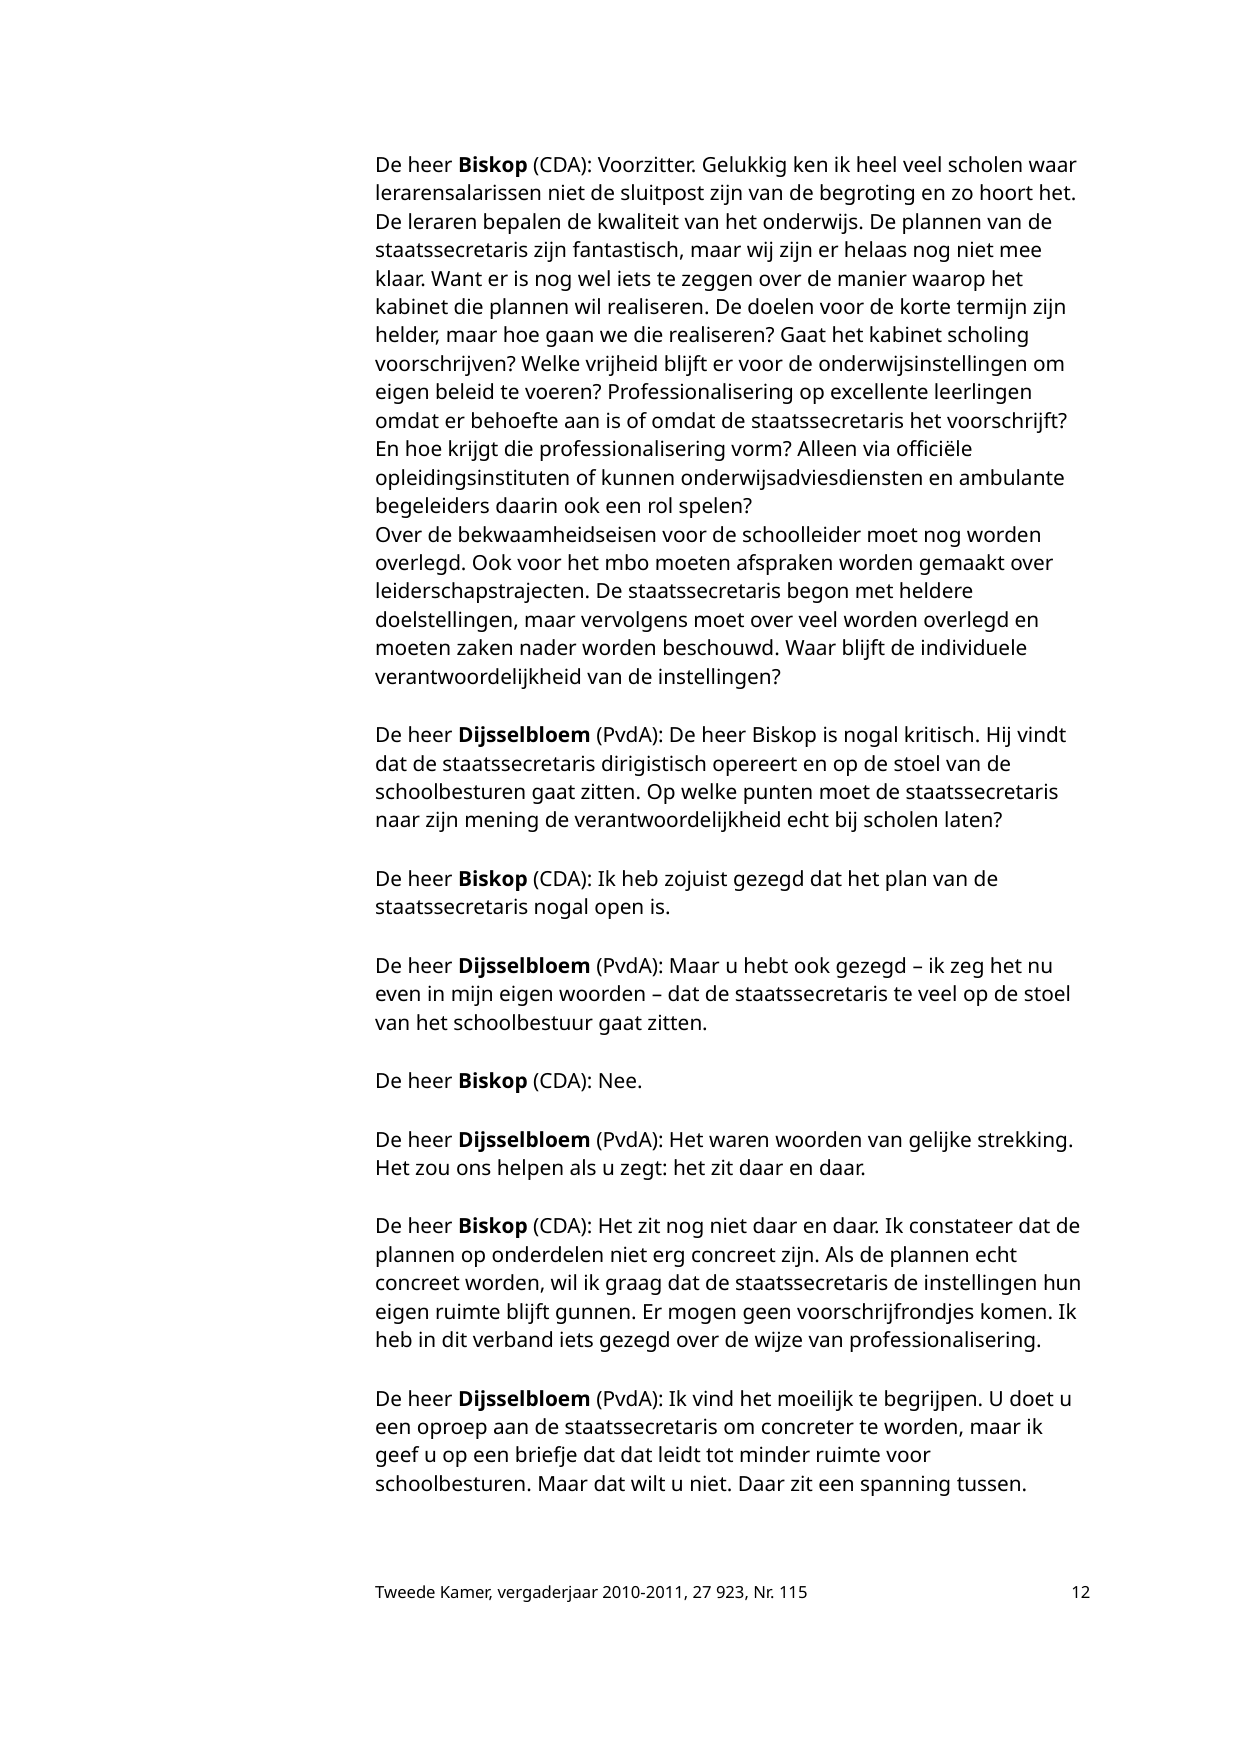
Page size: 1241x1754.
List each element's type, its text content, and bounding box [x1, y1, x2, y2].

text Over de bekwaamheidseisen voor de schoolleider moet nog worden overlegd. Ook voor het mbo moeten afspraken worden gemaakt over leiderschapstrajecten. De staatssecretaris begon met heldere doelstellingen, maar vervolgens moet over veel worden overlegd en moeten zaken nader worden beschouwd. Waar blijft de individuele verantwoordelijkheid van de instellingen? [375, 520, 1090, 690]
text De heer Dijsselbloem (PvdA): Ik vind het moeilijk te begrijpen. U doet u een oproep aan de staatssecretaris om concreter te worden, maar ik geef u op een briefje dat dat leidt tot minder ruimte voor schoolbesturen. Maar dat wilt u niet. Daar zit een spanning tussen. [375, 1384, 1090, 1497]
text De leraren bepalen de kwaliteit van het onderwijs. De plannen van de staatssecretaris zijn fantastisch, maar wij zijn er helaas nog niet mee klaar. Want er is nog wel iets te zeggen over de manier waarop het kabinet die plannen wil realiseren. De doelen voor de korte termijn zijn helder, maar hoe gaan we die realiseren? Gaat het kabinet scholing voorschrijven? Welke vrijheid blijft er voor de onderwijsinstellingen om eigen beleid te voeren? Professionalisering op excellente leerlingen omdat er behoefte aan is of omdat de staatssecretaris het voorschrijft? En hoe krijgt die professionalisering vorm? Alleen via officiële opleidingsinstituten of kunnen onderwijsadviesdiensten en ambulante begeleiders daarin ook een rol spelen? [375, 207, 1090, 520]
text De heer Biskop (CDA): Nee. [375, 1066, 1090, 1095]
text De heer Biskop (CDA): Het zit nog niet daar en daar. Ik constateer dat de plannen op onderdelen niet erg concreet zijn. Als de plannen echt concreet worden, wil ik graag dat de staatssecretaris de instellingen hun eigen ruimte blijft gunnen. Er mogen geen voorschrijfrondjes komen. Ik heb in dit verband iets gezegd over de wijze van professionalisering. [375, 1212, 1090, 1354]
text De heer Dijsselbloem (PvdA): Maar u hebt ook gezegd – ik zeg het nu even in mijn eigen woorden – dat de staatssecretaris te veel op de stoel van het schoolbestuur gaat zitten. [375, 951, 1090, 1036]
text De heer Biskop (CDA): Ik heb zojuist gezegd dat het plan van de staatssecretaris nogal open is. [375, 864, 1090, 921]
text De heer Dijsselbloem (PvdA): Het waren woorden van gelijke strekking. Het zou ons helpen als u zegt: het zit daar en daar. [375, 1125, 1090, 1182]
text De heer Dijsselbloem (PvdA): De heer Biskop is nogal kritisch. Hij vindt dat de staatssecretaris dirigistisch opereert en op de stoel van de schoolbesturen gaat zitten. Op welke punten moet de staatssecretaris naar zijn mening de verantwoordelijkheid echt bij scholen laten? [375, 720, 1090, 834]
text De heer Biskop (CDA): Voorzitter. Gelukkig ken ik heel veel scholen waar lerarensalarissen niet de sluitpost zijn van de begroting en zo hoort het. [375, 150, 1090, 207]
